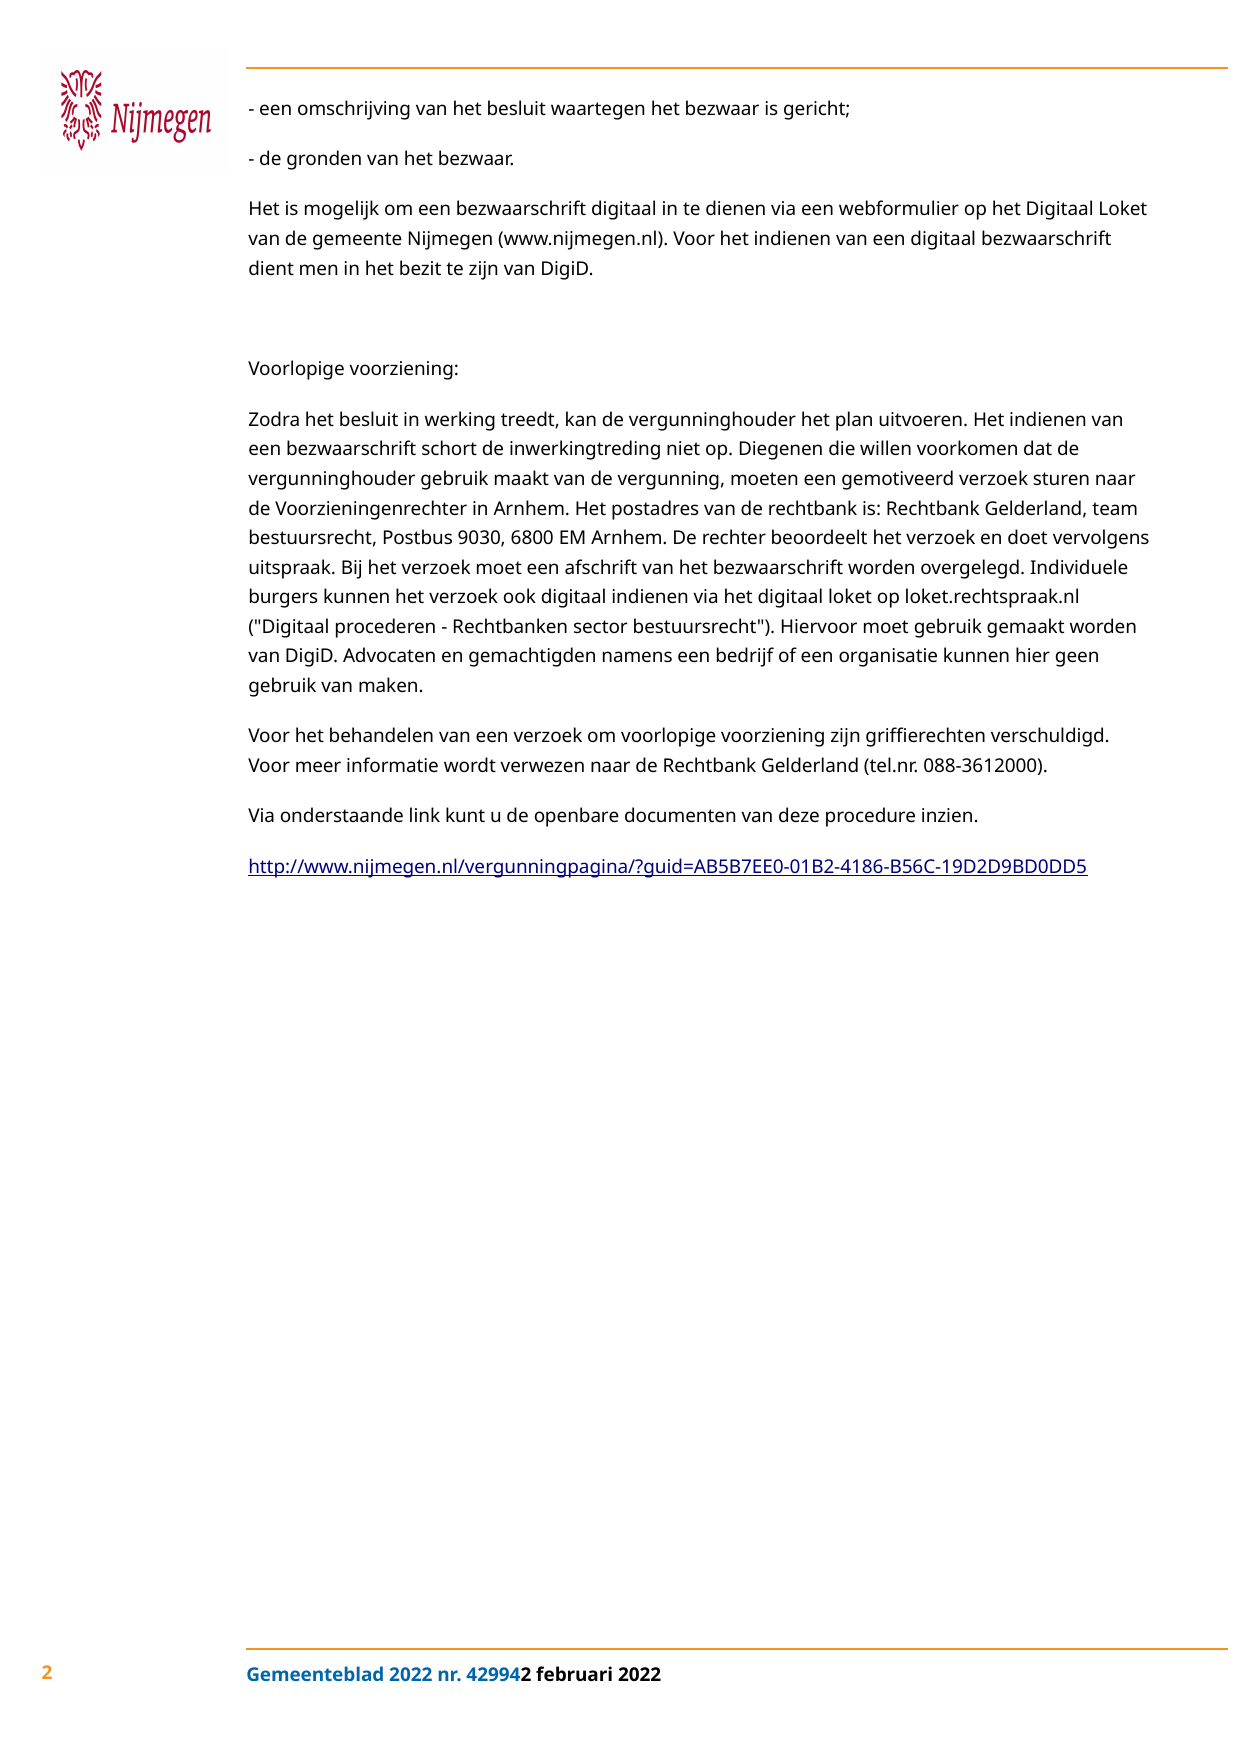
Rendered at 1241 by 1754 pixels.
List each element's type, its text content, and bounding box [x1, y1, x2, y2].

text - de gronden van het bezwaar. [248, 145, 1152, 171]
text Het is mogelijk om een bezwaarschrift digitaal in te dienen via een webformulier op het Digitaal Loket van de gemeente Nijmegen (www.nijmegen.nl). Voor het indienen van een digitaal bezwaarschrift dient men in het bezit te zijn van DigiD. [248, 196, 1152, 281]
text - een omschrijving van het besluit waartegen het bezwaar is gericht; [248, 95, 1152, 121]
text Voorlopige voorziening: [248, 356, 1152, 381]
text http://www.nijmegen.nl/vergunningpagina/?guid=AB5B7EE0-01B2-4186-B56C-19D2D9BD0DD5 [248, 853, 1152, 879]
picture [41, 47, 231, 172]
text Via onderstaande link kunt u de openbare documenten van deze procedure inzien. [248, 803, 1152, 828]
text Zodra het besluit in werking treedt, kan de vergunninghouder het plan uitvoeren. Het indienen van een bezwaarschrift schort de inwerkingtreding niet op. Diegenen die willen voorkomen dat de vergunninghouder gebruik maakt van de vergunning, moeten een gemotiveerd verzoek sturen naar de Voorzieningenrechter in Arnhem. Het postadres van de rechtbank is: Rechtbank Gelderland, team bestuursrecht, Postbus 9030, 6800 EM Arnhem. De rechter beoordeelt het verzoek en doet vervolgens uitspraak. Bij het verzoek moet een afschrift van het bezwaarschrift worden overgelegd. Individuele burgers kunnen het verzoek ook digitaal indienen via het digitaal loket op loket.rechtspraak.nl ("Digitaal procederen - Rechtbanken sector bestuursrecht"). Hiervoor moet gebruik gemaakt worden van DigiD. Advocaten en gemachtigden namens een bedrijf of een organisatie kunnen hier geen gebruik van maken. [248, 406, 1152, 698]
text Voor het behandelen van een verzoek om voorlopige voorziening zijn griffierechten verschuldigd. Voor meer informatie wordt verwezen naar de Rechtbank Gelderland (tel.nr. 088-3612000). [248, 723, 1152, 778]
